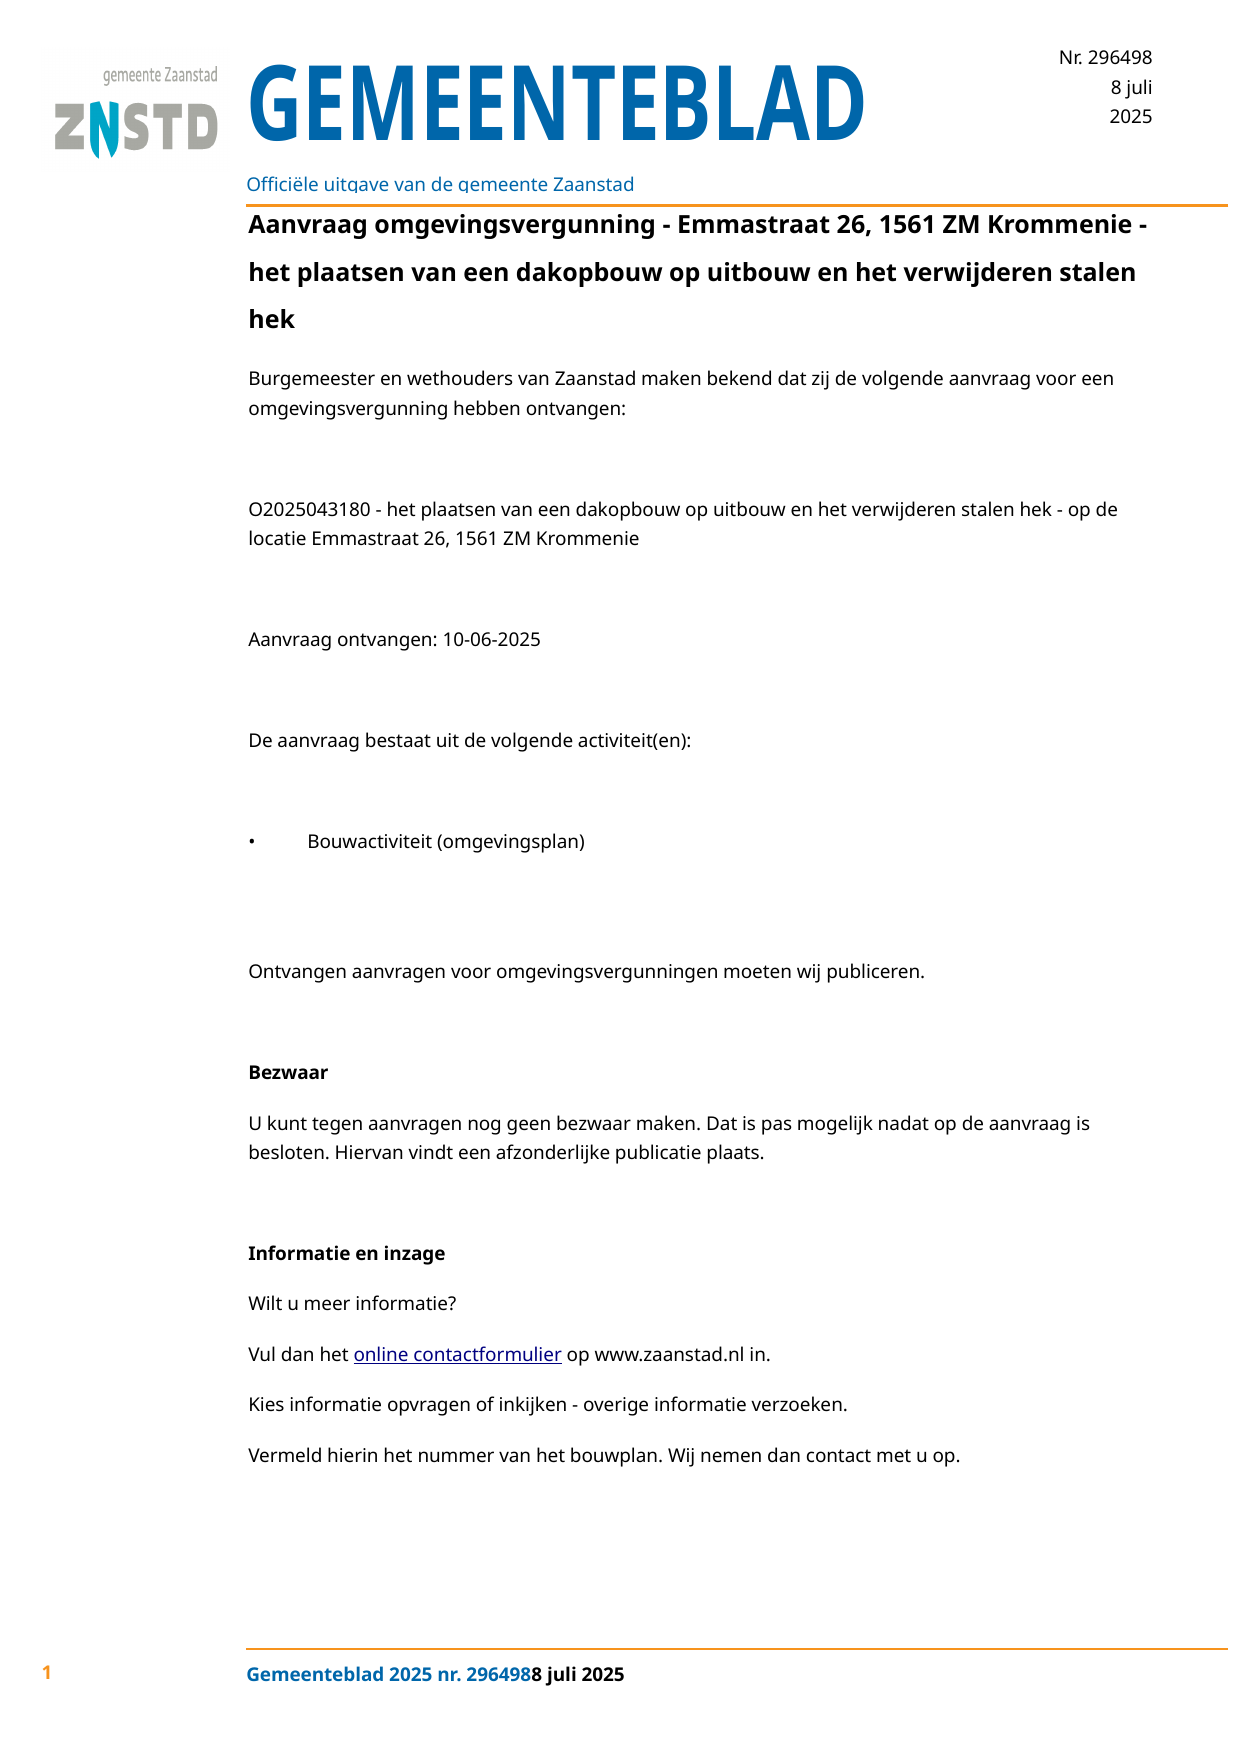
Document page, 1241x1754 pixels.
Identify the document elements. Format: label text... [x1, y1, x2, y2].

text Aanvraag omgevingsvergunning - Emmastraat 26, 1561 ZM Krommenie - het plaatsen van een dakopbouw op uitbouw en het verwijderen stalen hek [248, 207, 1152, 336]
text Informatie en inzage [248, 1240, 1152, 1266]
picture [41, 47, 231, 172]
text Burgemeester en wethouders van Zaanstad maken bekend dat zij de volgende aanvraag voor een omgevingsvergunning hebben ontvangen: [248, 366, 1152, 421]
text Kies informatie opvragen of inkijken - overige informatie verzoeken. [248, 1391, 1152, 1417]
text U kunt tegen aanvragen nog geen bezwaar maken. Dat is pas mogelijk nadat op de aanvraag is besloten. Hiervan vindt een afzonderlijke publicatie plaats. [248, 1110, 1152, 1165]
text Aanvraag ontvangen: 10-06-2025 [248, 626, 1152, 652]
text Vul dan het online contactformulier op www.zaanstad.nl in. [248, 1341, 1152, 1367]
text De aanvraag bestaat uit de volgende activiteit(en): [248, 727, 1152, 753]
text Bezwaar [248, 1059, 1152, 1085]
text Vermeld hierin het nummer van het bouwplan. Wij nemen dan contact met u op. [248, 1442, 1152, 1467]
list Bouwactiviteit (omgevingsplan) [248, 828, 1152, 854]
text Ontvangen aanvragen voor omgevingsvergunningen moeten wij publiceren. [248, 958, 1152, 984]
text Wilt u meer informatie? [248, 1291, 1152, 1316]
text O2025043180 - het plaatsen van een dakopbouw op uitbouw en het verwijderen stalen hek - op de locatie Emmastraat 26, 1561 ZM Krommenie [248, 496, 1152, 551]
